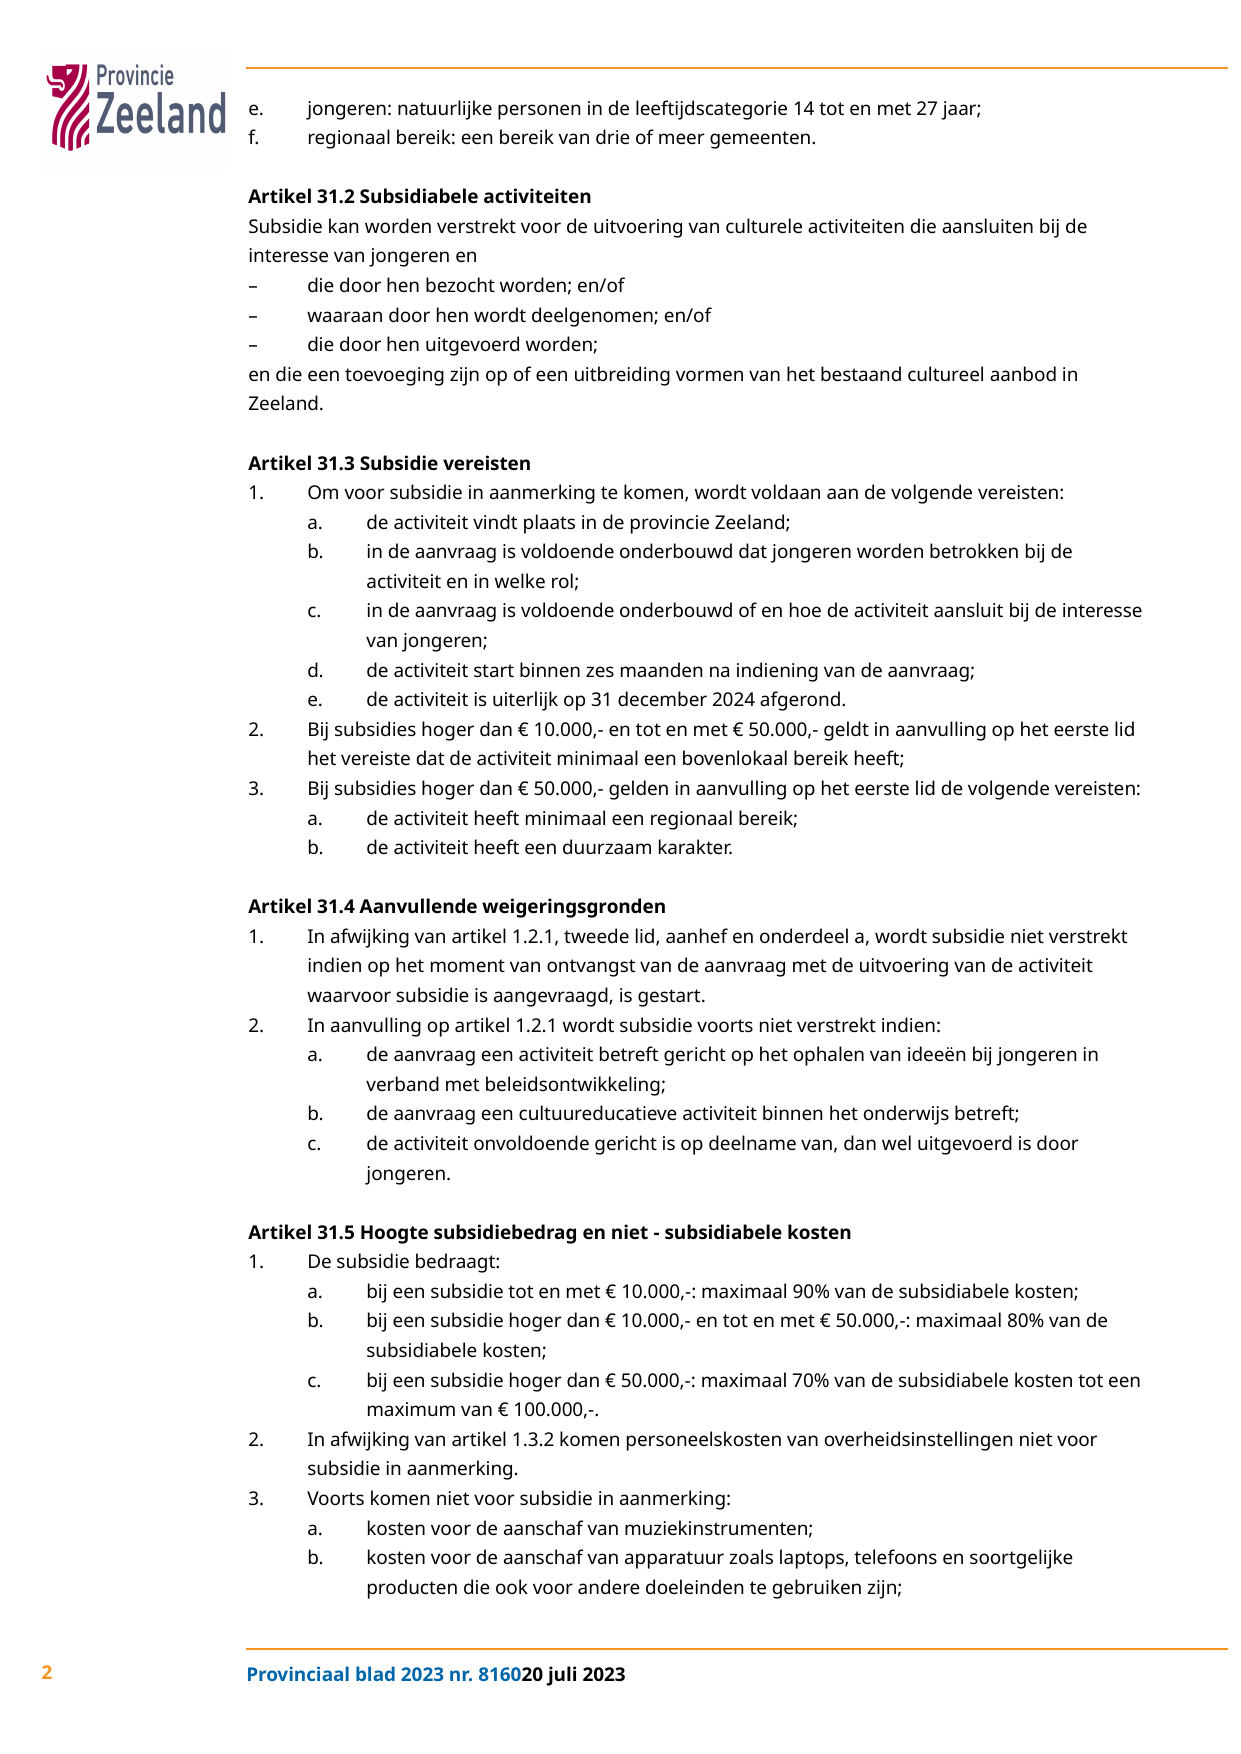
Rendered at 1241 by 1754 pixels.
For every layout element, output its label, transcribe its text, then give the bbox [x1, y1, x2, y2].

text Artikel 31.2 Subsidiabele activiteiten [248, 183, 1152, 209]
list bij een subsidie hoger dan € 10.000,- en tot en met € 50.000,-: maximaal 80% van de subsidiabele kosten; [307, 1308, 1152, 1363]
list in de aanvraag is voldoende onderbouwd of en hoe de activiteit aansluit bij de interesse van jongeren; [307, 598, 1152, 653]
list Om voor subsidie in aanmerking te komen, wordt voldaan aan de volgende vereisten: [248, 479, 1152, 505]
text Subsidie kan worden verstrekt voor de uitvoering van culturele activiteiten die aansluiten bij de interesse van jongeren en [248, 213, 1152, 268]
list regionaal bereik: een bereik van drie of meer gemeenten. [248, 124, 1152, 150]
list bij een subsidie tot en met € 10.000,-: maximaal 90% van de subsidiabele kosten; [307, 1278, 1152, 1304]
list in de aanvraag is voldoende onderbouwd dat jongeren worden betrokken bij de activiteit en in welke rol; [307, 538, 1152, 594]
list de activiteit onvoldoende gericht is op deelname van, dan wel uitgevoerd is door jongeren. [307, 1130, 1152, 1186]
list de activiteit vindt plaats in de provincie Zeeland; [307, 509, 1152, 535]
list de activiteit heeft minimaal een regionaal bereik; [307, 805, 1152, 831]
list de activiteit is uiterlijk op 31 december 2024 afgerond. [307, 686, 1152, 712]
list de activiteit start binnen zes maanden na indiening van de aanvraag; [307, 657, 1152, 683]
list de aanvraag een cultuureducatieve activiteit binnen het onderwijs betreft; [307, 1101, 1152, 1126]
list kosten voor de aanschaf van muziekinstrumenten; [307, 1515, 1152, 1541]
text Artikel 31.3 Subsidie vereisten [248, 450, 1152, 476]
list In aanvulling op artikel 1.2.1 wordt subsidie voorts niet verstrekt indien: [248, 1012, 1152, 1038]
list die door hen uitgevoerd worden; [248, 331, 1152, 357]
list De subsidie bedraagt: [248, 1248, 1152, 1274]
list Voorts komen niet voor subsidie in aanmerking: [248, 1485, 1152, 1511]
list de aanvraag een activiteit betreft gericht op het ophalen van ideeën bij jongeren in verband met beleidsontwikkeling; [307, 1041, 1152, 1097]
list bij een subsidie hoger dan € 50.000,-: maximaal 70% van de subsidiabele kosten tot een maximum van € 100.000,-. [307, 1367, 1152, 1422]
text Artikel 31.5 Hoogte subsidiebedrag en niet - subsidiabele kosten [248, 1219, 1152, 1245]
list In afwijking van artikel 1.3.2 komen personeelskosten van overheidsinstellingen niet voor subsidie in aanmerking. [248, 1426, 1152, 1481]
list die door hen bezocht worden; en/of [248, 272, 1152, 298]
list de activiteit heeft een duurzaam karakter. [307, 834, 1152, 860]
list kosten voor de aanschaf van apparatuur zoals laptops, telefoons en soortgelijke producten die ook voor andere doeleinden te gebruiken zijn; [307, 1544, 1152, 1600]
text en die een toevoeging zijn op of een uitbreiding vormen van het bestaand cultureel aanbod in Zeeland. [248, 361, 1152, 416]
list waaraan door hen wordt deelgenomen; en/of [248, 302, 1152, 328]
text Artikel 31.4 Aanvullende weigeringsgronden [248, 893, 1152, 919]
list Bij subsidies hoger dan € 10.000,- en tot en met € 50.000,- geldt in aanvulling op het eerste lid het vereiste dat de activiteit minimaal een bovenlokaal bereik heeft; [248, 716, 1152, 771]
picture [41, 47, 231, 172]
list Bij subsidies hoger dan € 50.000,- gelden in aanvulling op het eerste lid de volgende vereisten: [248, 775, 1152, 801]
list In afwijking van artikel 1.2.1, tweede lid, aanhef en onderdeel a, wordt subsidie niet verstrekt indien op het moment van ontvangst van de aanvraag met de uitvoering van de activiteit waarvoor subsidie is aangevraagd, is gestart. [248, 923, 1152, 1008]
list jongeren: natuurlijke personen in de leeftijdscategorie 14 tot en met 27 jaar; [248, 95, 1152, 121]
